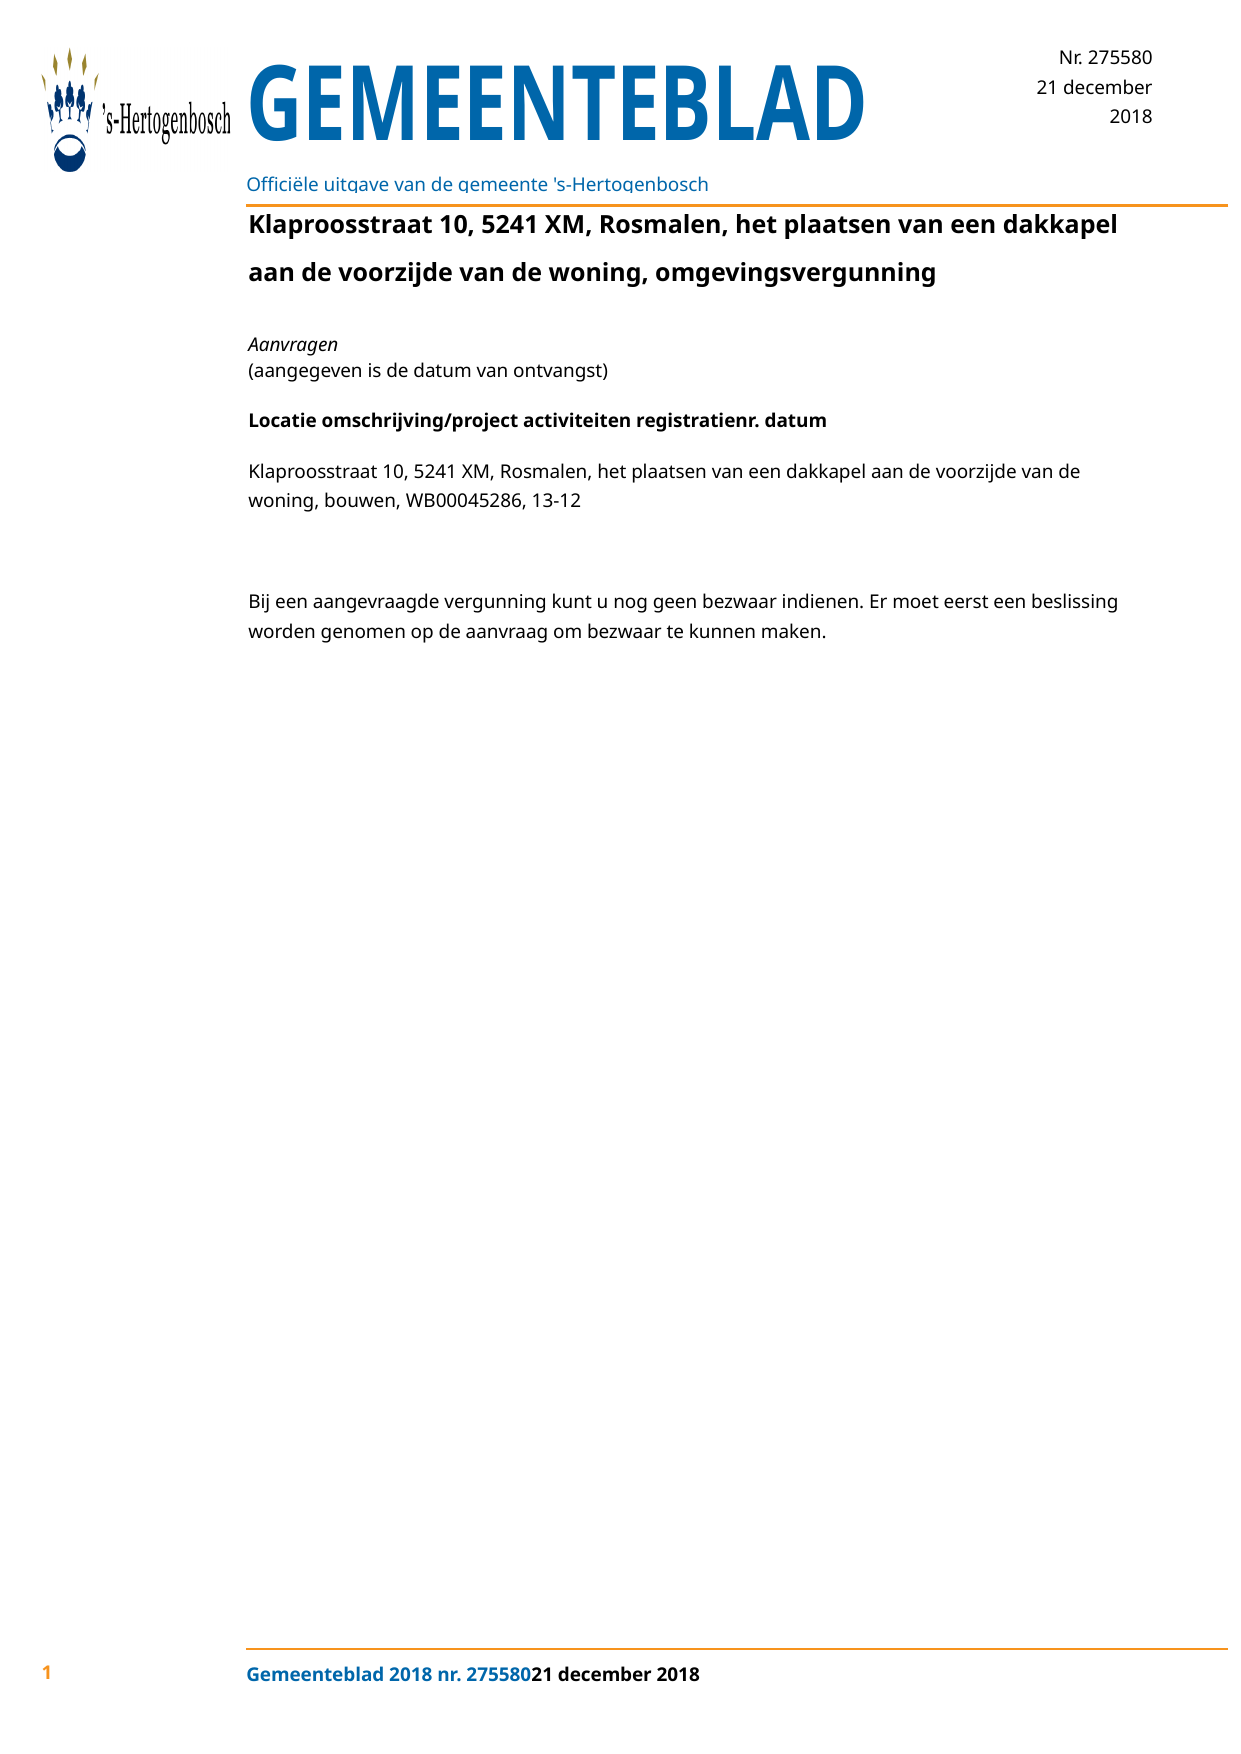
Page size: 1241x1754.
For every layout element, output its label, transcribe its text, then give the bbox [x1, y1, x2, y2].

text Klaproosstraat 10, 5241 XM, Rosmalen, het plaatsen van een dakkapel aan de voorzijde van de woning, omgevingsvergunning [248, 207, 1152, 288]
text Klaproosstraat 10, 5241 XM, Rosmalen, het plaatsen van een dakkapel aan de voorzijde van de woning, bouwen, WB00045286, 13-12 [248, 458, 1152, 513]
text (aangegeven is de datum van ontvangst) [248, 357, 1152, 383]
text Bij een aangevraagde vergunning kunt u nog geen bezwaar indienen. Er moet eerst een beslissing worden genomen op de aanvraag om bezwaar te kunnen maken. [248, 588, 1152, 644]
picture [41, 47, 231, 172]
text Aanvragen [248, 331, 1152, 357]
text Locatie omschrijving/project activiteiten registratienr. datum [248, 408, 1152, 433]
